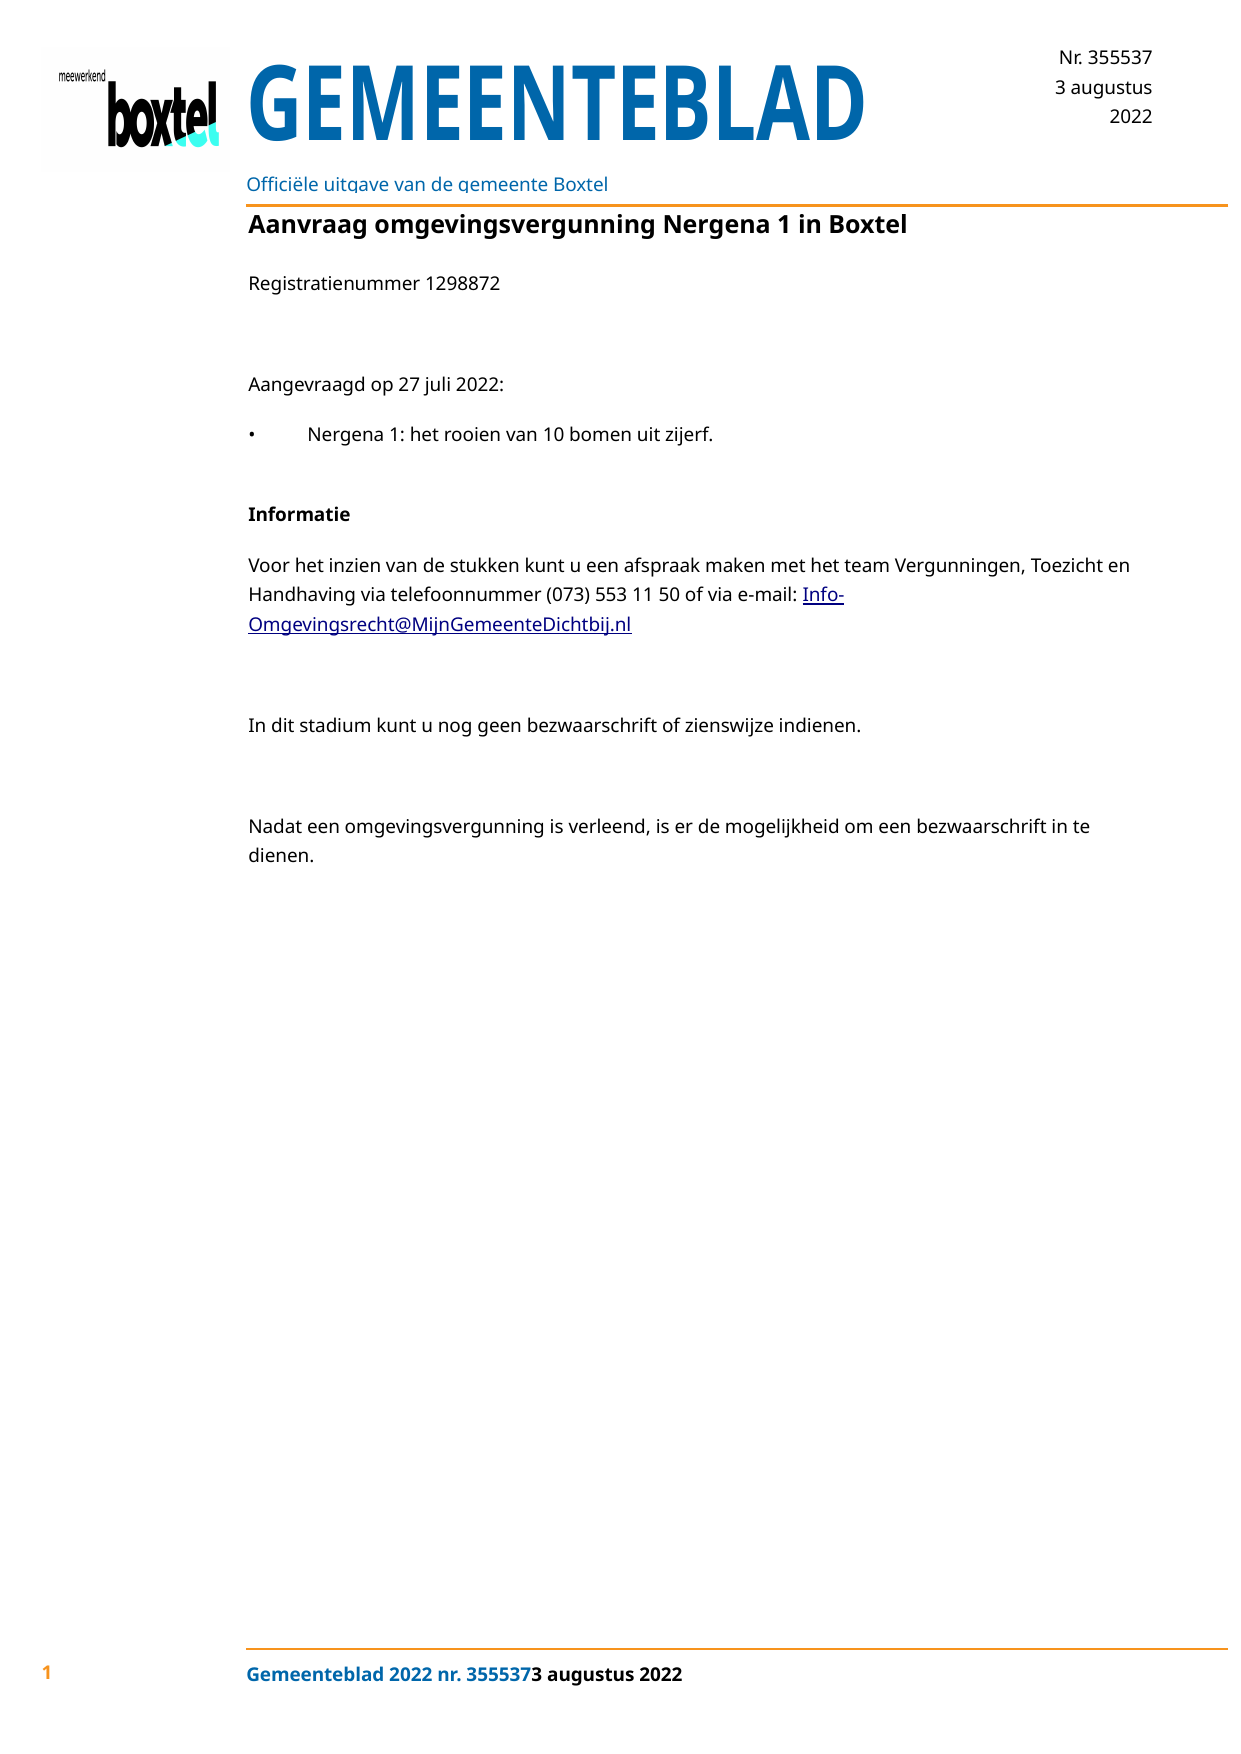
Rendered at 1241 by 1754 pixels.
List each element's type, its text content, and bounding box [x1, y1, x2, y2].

text Aanvraag omgevingsvergunning Nergena 1 in Boxtel [248, 207, 1152, 241]
text In dit stadium kunt u nog geen bezwaarschrift of zienswijze indienen. [248, 712, 1152, 738]
text Informatie [248, 502, 1152, 527]
text Registratienummer 1298872 [248, 270, 1152, 296]
list Nergena 1: het rooien van 10 bomen uit zijerf. [248, 422, 1152, 447]
text Voor het inzien van de stukken kunt u een afspraak maken met het team Vergunningen, Toezicht en Handhaving via telefoonnummer (073) 553 11 50 of via e-mail: Info-Omgevingsrecht@MijnGemeenteDichtbij.nl [248, 552, 1152, 637]
text Nadat een omgevingsvergunning is verleend, is er de mogelijkheid om een bezwaarschrift in te dienen. [248, 813, 1152, 868]
text Aangevraagd op 27 juli 2022: [248, 371, 1152, 397]
picture [41, 47, 231, 172]
